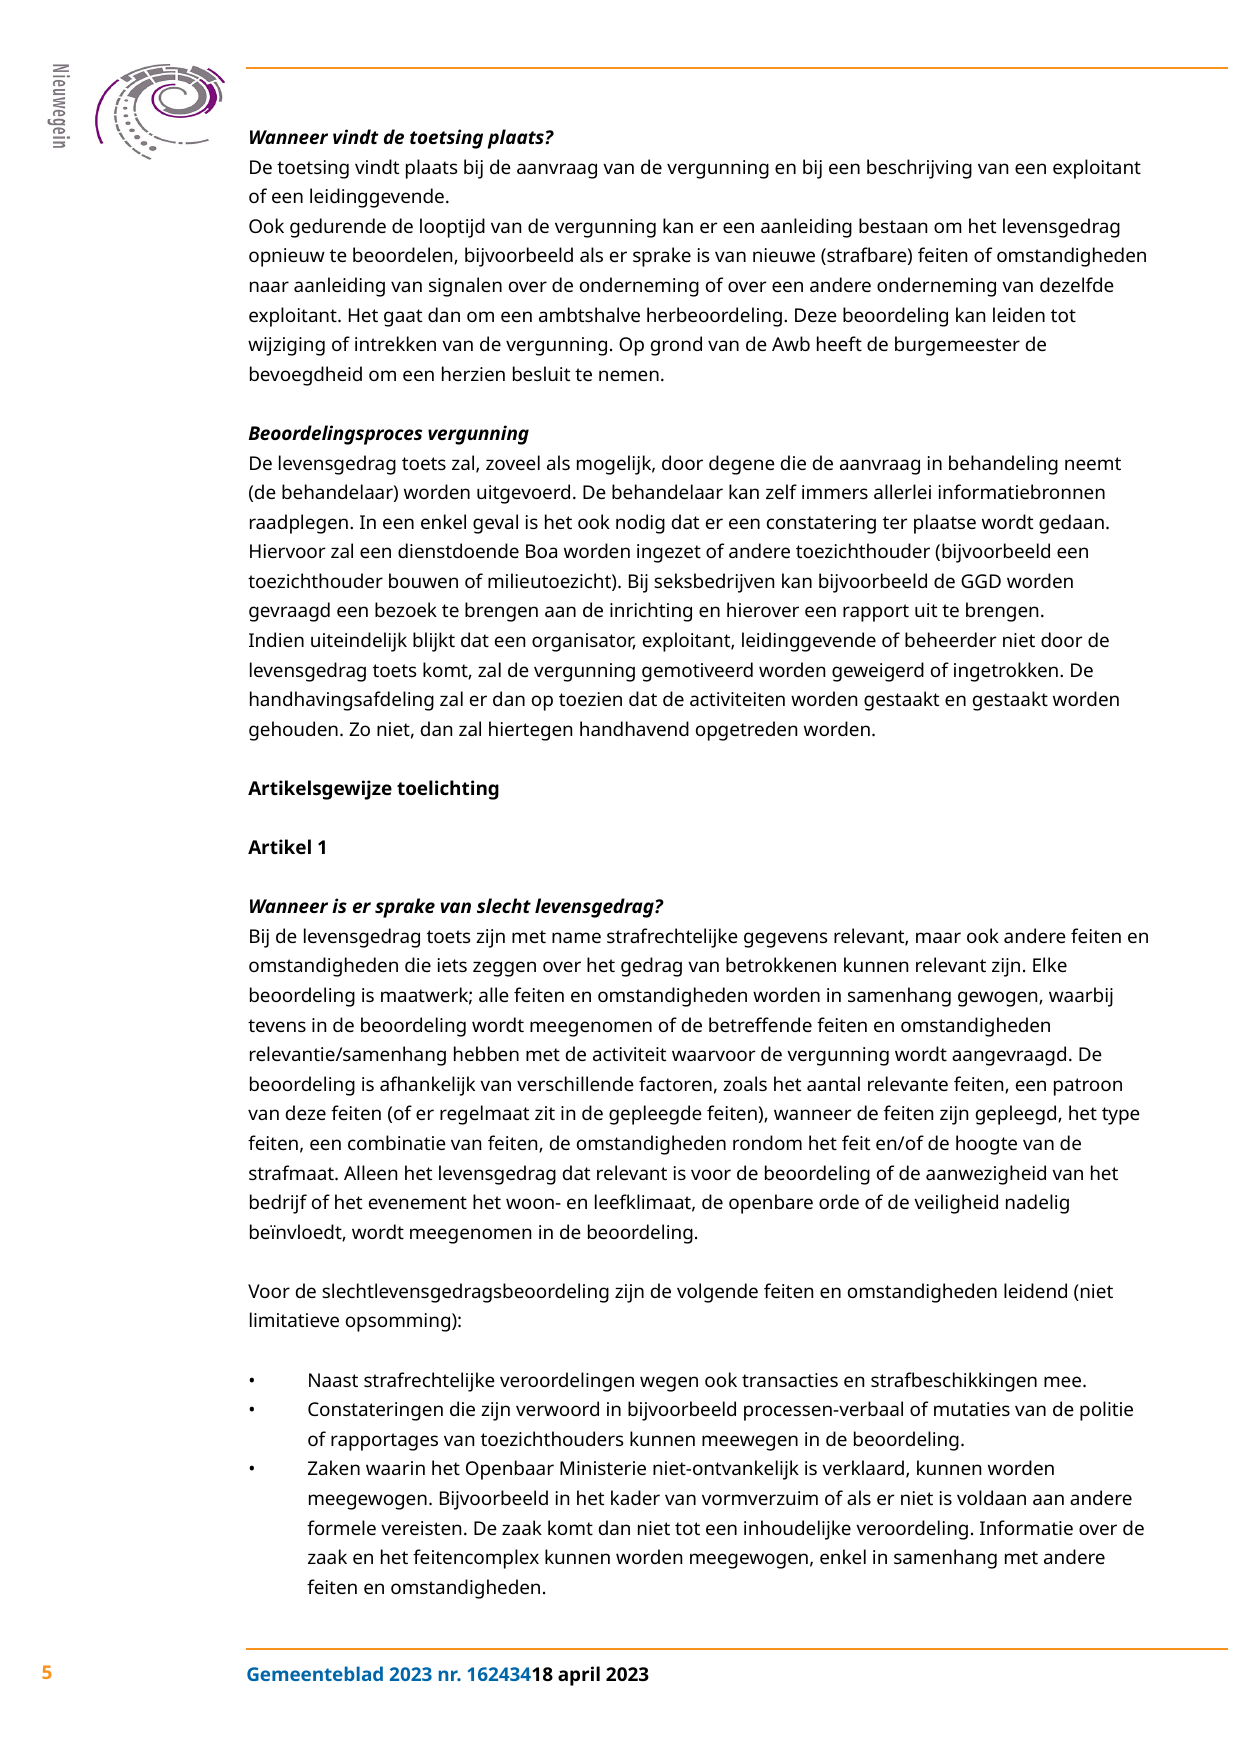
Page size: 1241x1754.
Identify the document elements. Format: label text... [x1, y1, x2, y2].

text De toetsing vindt plaats bij de aanvraag van de vergunning en bij een beschrijving van een exploitant of een leidinggevende. [248, 154, 1152, 209]
text Wanneer is er sprake van slecht levensgedrag? [248, 893, 1152, 919]
text Ook gedurende de looptijd van de vergunning kan er een aanleiding bestaan om het levensgedrag opnieuw te beoordelen, bijvoorbeeld als er sprake is van nieuwe (strafbare) feiten of omstandigheden naar aanleiding van signalen over de onderneming of over een andere onderneming van dezelfde exploitant. Het gaat dan om een ambtshalve herbeoordeling. Deze beoordeling kan leiden tot wijziging of intrekken van de vergunning. Op grond van de Awb heeft de burgemeester de bevoegdheid om een herzien besluit te nemen. [248, 213, 1152, 387]
text Indien uiteindelijk blijkt dat een organisator, exploitant, leidinggevende of beheerder niet door de levensgedrag toets komt, zal de vergunning gemotiveerd worden geweigerd of ingetrokken. De handhavingsafdeling zal er dan op toezien dat de activiteiten worden gestaakt en gestaakt worden gehouden. Zo niet, dan zal hiertegen handhavend opgetreden worden. [248, 627, 1152, 742]
text De levensgedrag toets zal, zoveel als mogelijk, door degene die de aanvraag in behandeling neemt (de behandelaar) worden uitgevoerd. De behandelaar kan zelf immers allerlei informatiebronnen raadplegen. In een enkel geval is het ook nodig dat er een constatering ter plaatse wordt gedaan. Hiervoor zal een dienstdoende Boa worden ingezet of andere toezichthouder (bijvoorbeeld een toezichthouder bouwen of milieutoezicht). Bij seksbedrijven kan bijvoorbeeld de GGD worden gevraagd een bezoek te brengen aan de inrichting en hierover een rapport uit te brengen. [248, 450, 1152, 623]
picture [41, 47, 231, 172]
text Wanneer vindt de toetsing plaats? [248, 124, 1152, 150]
list Naast strafrechtelijke veroordelingen wegen ook transacties en strafbeschikkingen mee. [248, 1367, 1152, 1393]
text Beoordelingsproces vergunning [248, 420, 1152, 446]
list Constateringen die zijn verwoord in bijvoorbeeld processen-verbaal of mutaties van de politie of rapportages van toezichthouders kunnen meewegen in de beoordeling. [248, 1396, 1152, 1452]
text Voor de slechtlevensgedragsbeoordeling zijn de volgende feiten en omstandigheden leidend (niet limitatieve opsomming): [248, 1278, 1152, 1333]
text Artikelsgewijze toelichting [248, 775, 1152, 801]
list Zaken waarin het Openbaar Ministerie niet-ontvankelijk is verklaard, kunnen worden meegewogen. Bijvoorbeeld in het kader van vormverzuim of als er niet is voldaan aan andere formele vereisten. De zaak komt dan niet tot een inhoudelijke veroordeling. Informatie over de zaak en het feitencomplex kunnen worden meegewogen, enkel in samenhang met andere feiten en omstandigheden. [248, 1456, 1152, 1600]
text Bij de levensgedrag toets zijn met name strafrechtelijke gegevens relevant, maar ook andere feiten en omstandigheden die iets zeggen over het gedrag van betrokkenen kunnen relevant zijn. Elke beoordeling is maatwerk; alle feiten en omstandigheden worden in samenhang gewogen, waarbij tevens in de beoordeling wordt meegenomen of de betreffende feiten en omstandigheden relevantie/samenhang hebben met de activiteit waarvoor de vergunning wordt aangevraagd. De beoordeling is afhankelijk van verschillende factoren, zoals het aantal relevante feiten, een patroon van deze feiten (of er regelmaat zit in de gepleegde feiten), wanneer de feiten zijn gepleegd, het type feiten, een combinatie van feiten, de omstandigheden rondom het feit en/of de hoogte van de strafmaat. Alleen het levensgedrag dat relevant is voor de beoordeling of de aanwezigheid van het bedrijf of het evenement het woon- en leefklimaat, de openbare orde of de veiligheid nadelig beïnvloedt, wordt meegenomen in de beoordeling. [248, 923, 1152, 1245]
text Artikel 1 [248, 834, 1152, 860]
